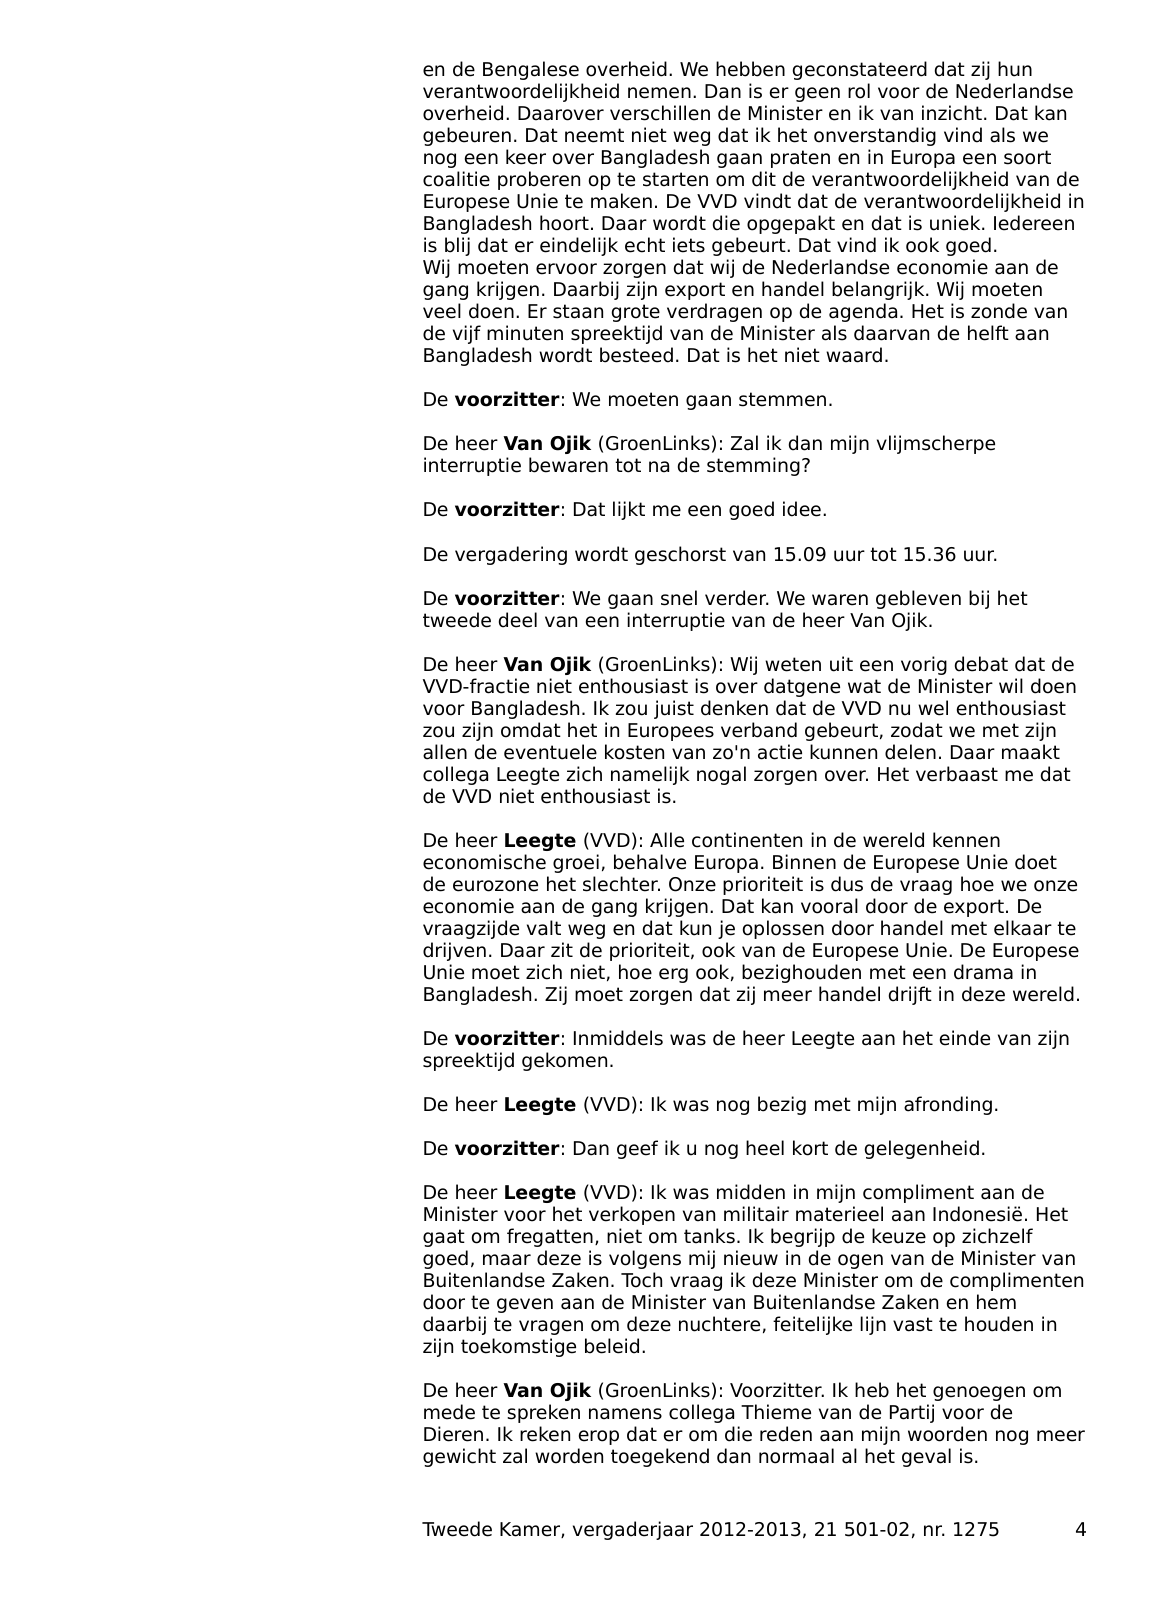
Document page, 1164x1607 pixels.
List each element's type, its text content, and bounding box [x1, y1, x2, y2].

text De vergadering wordt geschorst van 15.09 uur tot 15.36 uur. [422, 543, 1087, 565]
text De voorzitter: We moeten gaan stemmen. [422, 389, 1087, 411]
text De heer Leegte (VVD): Ik was midden in mijn compliment aan de Minister voor het verkopen van militair materieel aan Indonesië. Het gaat om fregatten, niet om tanks. Ik begrijp de keuze op zichzelf goed, maar deze is volgens mij nieuw in de ogen van de Minister van Buitenlandse Zaken. Toch vraag ik deze Minister om de complimenten door te geven aan de Minister van Buitenlandse Zaken en hem daarbij te vragen om deze nuchtere, feitelijke lijn vast te houden in zijn toekomstige beleid. [422, 1182, 1087, 1358]
text De voorzitter: Dat lijkt me een goed idee. [422, 499, 1087, 521]
text De heer Van Ojik (GroenLinks): Wij weten uit een vorig debat dat de VVD-fractie niet enthousiast is over datgene wat de Minister wil doen voor Bangladesh. Ik zou juist denken dat de VVD nu wel enthousiast zou zijn omdat het in Europees verband gebeurt, zodat we met zijn allen de eventuele kosten van zo'n actie kunnen delen. Daar maakt collega Leegte zich namelijk nogal zorgen over. Het verbaast me dat de VVD niet enthousiast is. [422, 654, 1087, 808]
text De voorzitter: We gaan snel verder. We waren gebleven bij het tweede deel van een interruptie van de heer Van Ojik. [422, 588, 1087, 632]
text De heer Leegte (VVD): Alle continenten in de wereld kennen economische groei, behalve Europa. Binnen de Europese Unie doet de eurozone het slechter. Onze prioriteit is dus de vraag hoe we onze economie aan de gang krijgen. Dat kan vooral door de export. De vraagzijde valt weg en dat kun je oplossen door handel met elkaar te drijven. Daar zit de prioriteit, ook van de Europese Unie. De Europese Unie moet zich niet, hoe erg ook, bezighouden met een drama in Bangladesh. Zij moet zorgen dat zij meer handel drijft in deze wereld. [422, 830, 1087, 1006]
text De voorzitter: Inmiddels was de heer Leegte aan het einde van zijn spreektijd gekomen. [422, 1028, 1087, 1072]
text en de Bengalese overheid. We hebben geconstateerd dat zij hun verantwoordelijkheid nemen. Dan is er geen rol voor de Nederlandse overheid. Daarover verschillen de Minister en ik van inzicht. Dat kan gebeuren. Dat neemt niet weg dat ik het onverstandig vind als we nog een keer over Bangladesh gaan praten en in Europa een soort coalitie proberen op te starten om dit de verantwoordelijkheid van de Europese Unie te maken. De VVD vindt dat de verantwoordelijkheid in Bangladesh hoort. Daar wordt die opgepakt en dat is uniek. Iedereen is blij dat er eindelijk echt iets gebeurt. Dat vind ik ook goed. [422, 59, 1087, 257]
text De heer Van Ojik (GroenLinks): Voorzitter. Ik heb het genoegen om mede te spreken namens collega Thieme van de Partij voor de Dieren. Ik reken erop dat er om die reden aan mijn woorden nog meer gewicht zal worden toegekend dan normaal al het geval is. [422, 1380, 1087, 1468]
text De voorzitter: Dan geef ik u nog heel kort de gelegenheid. [422, 1138, 1087, 1160]
text De heer Leegte (VVD): Ik was nog bezig met mijn afronding. [422, 1094, 1087, 1116]
text Wij moeten ervoor zorgen dat wij de Nederlandse economie aan de gang krijgen. Daarbij zijn export en handel belangrijk. Wij moeten veel doen. Er staan grote verdragen op de agenda. Het is zonde van de vijf minuten spreektijd van de Minister als daarvan de helft aan Bangladesh wordt besteed. Dat is het niet waard. [422, 257, 1087, 367]
text De heer Van Ojik (GroenLinks): Zal ik dan mijn vlijmscherpe interruptie bewaren tot na de stemming? [422, 433, 1087, 477]
